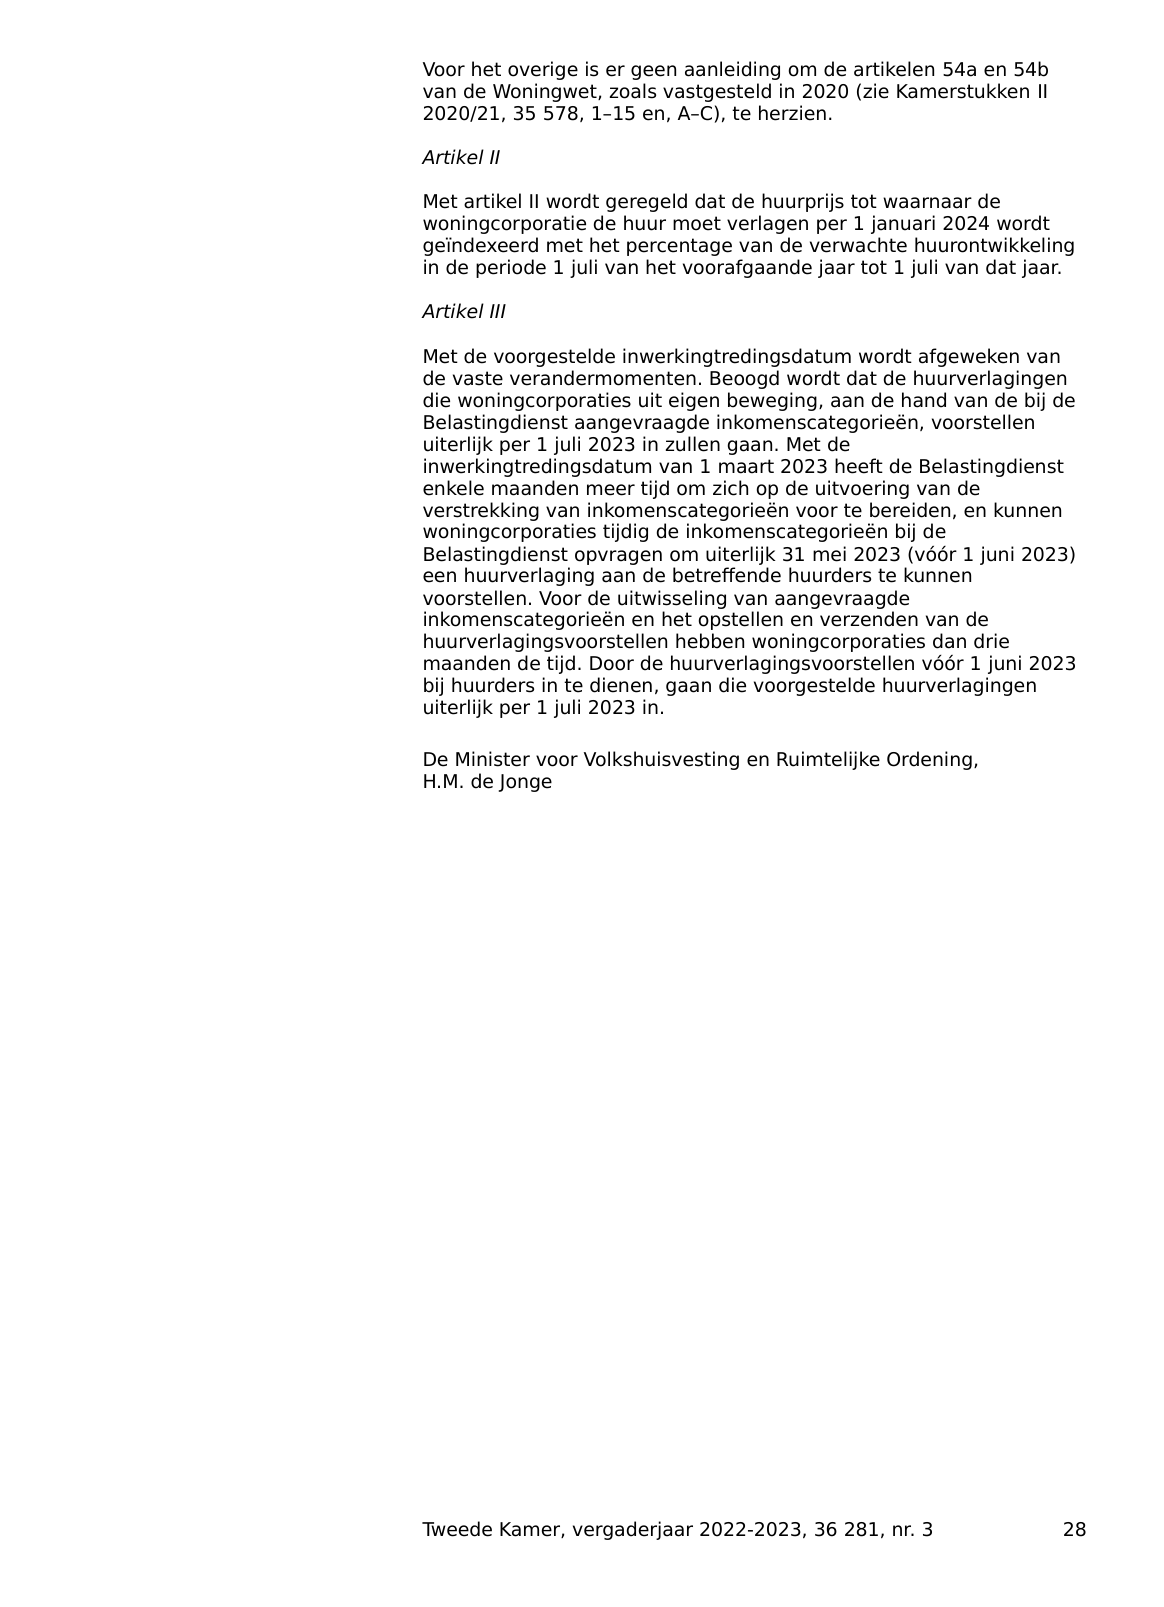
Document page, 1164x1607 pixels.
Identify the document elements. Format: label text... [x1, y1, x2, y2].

text Met artikel II wordt geregeld dat de huurprijs tot waarnaar de woningcorporatie de huur moet verlagen per 1 januari 2024 wordt geïndexeerd met het percentage van de verwachte huurontwikkeling in de periode 1 juli van het voorafgaande jaar tot 1 juli van dat jaar. [422, 191, 1087, 279]
text Voor het overige is er geen aanleiding om de artikelen 54a en 54b van de Woningwet, zoals vastgesteld in 2020 (zie Kamerstukken II 2020/21, 35 578, 1–15 en, A–C), te herzien. [422, 59, 1087, 125]
subtitle Artikel III [422, 301, 1087, 323]
subtitle Artikel II [422, 147, 1087, 169]
text De Minister voor Volkshuisvesting en Ruimtelijke Ordening, H.M. de Jonge [422, 749, 1087, 793]
text Met de voorgestelde inwerkingtredingsdatum wordt afgeweken van de vaste verandermomenten. Beoogd wordt dat de huurverlagingen die woningcorporaties uit eigen beweging, aan de hand van de bij de Belastingdienst aangevraagde inkomenscategorieën, voorstellen uiterlijk per 1 juli 2023 in zullen gaan. Met de inwerkingtredingsdatum van 1 maart 2023 heeft de Belastingdienst enkele maanden meer tijd om zich op de uitvoering van de verstrekking van inkomenscategorieën voor te bereiden, en kunnen woningcorporaties tijdig de inkomenscategorieën bij de Belastingdienst opvragen om uiterlijk 31 mei 2023 (vóór 1 juni 2023) een huurverlaging aan de betreffende huurders te kunnen voorstellen. Voor de uitwisseling van aangevraagde inkomenscategorieën en het opstellen en verzenden van de huurverlagingsvoorstellen hebben woningcorporaties dan drie maanden de tijd. Door de huurverlagingsvoorstellen vóór 1 juni 2023 bij huurders in te dienen, gaan die voorgestelde huurverlagingen uiterlijk per 1 juli 2023 in. [422, 346, 1087, 719]
